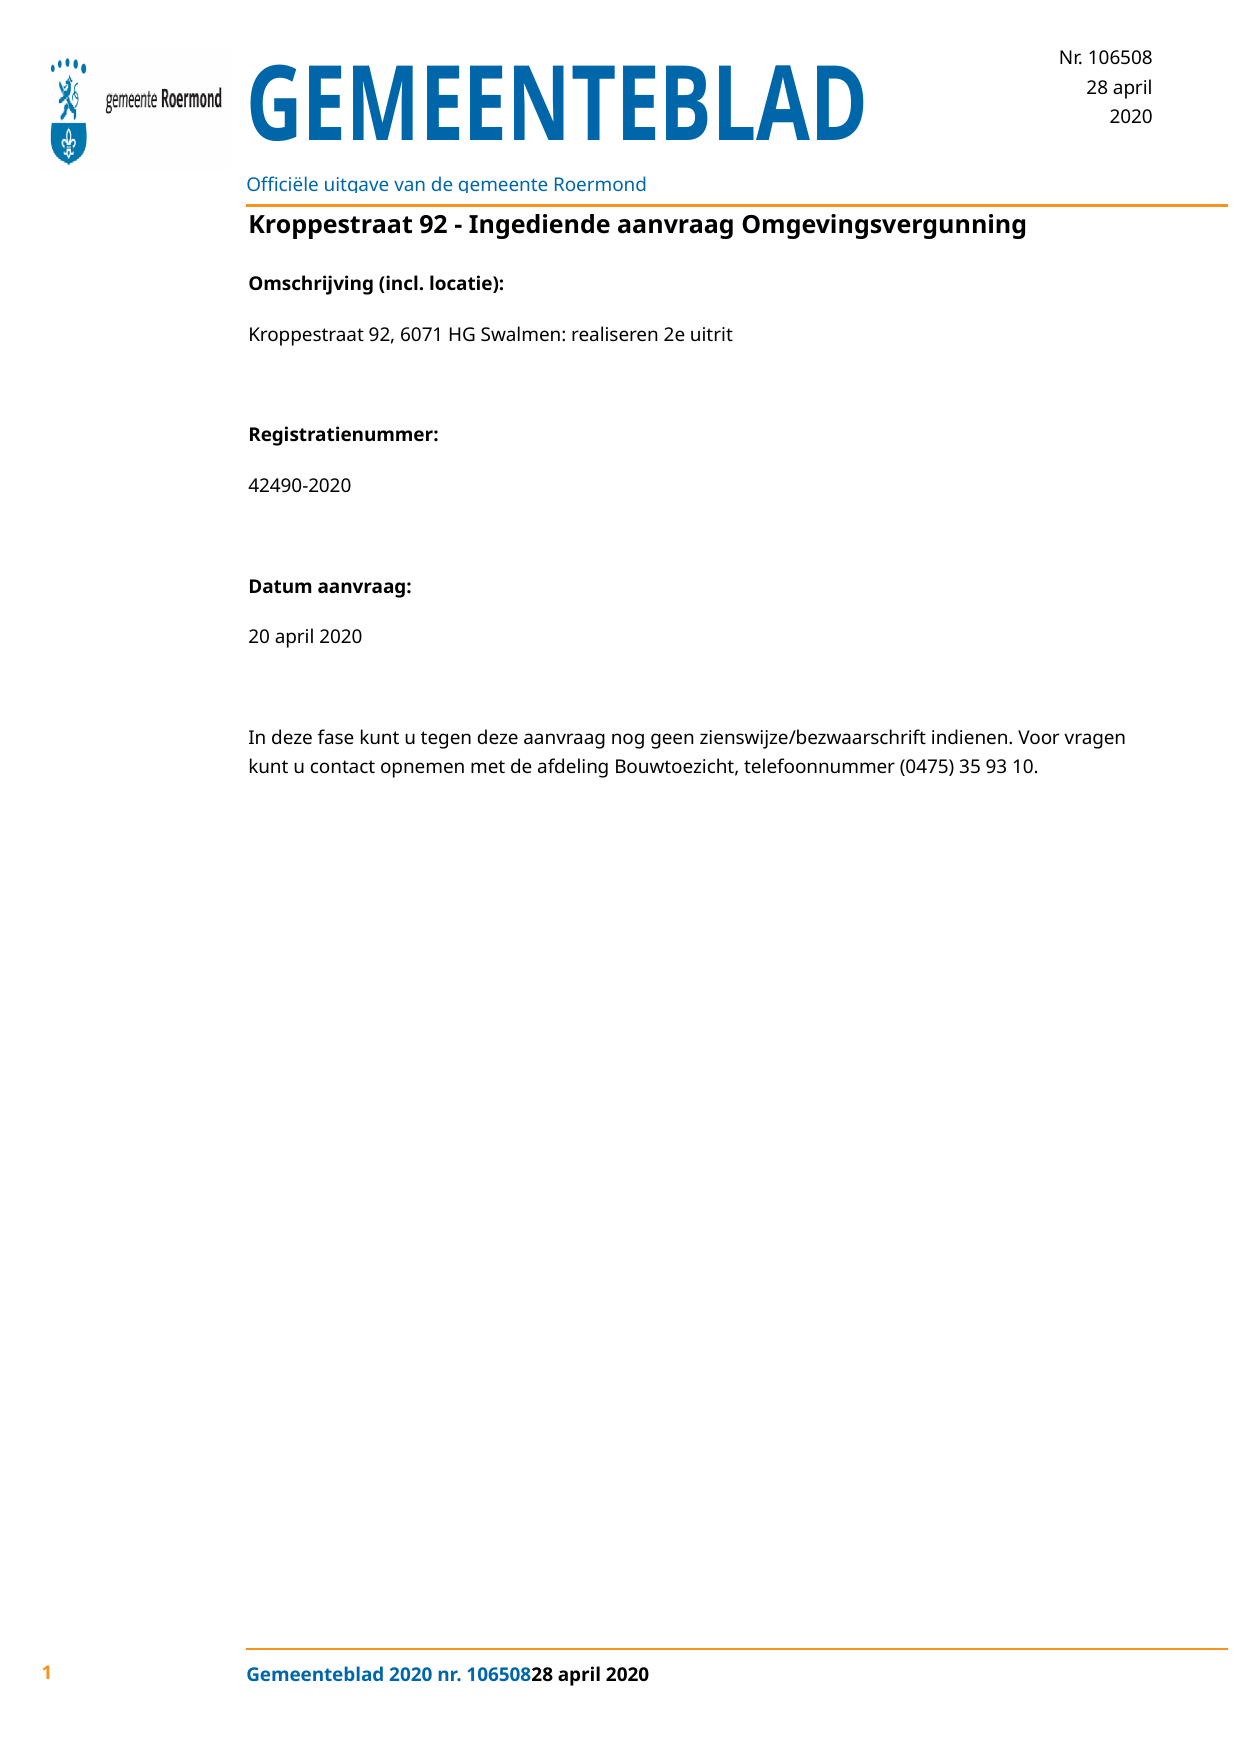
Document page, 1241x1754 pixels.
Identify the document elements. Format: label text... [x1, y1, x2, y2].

picture [41, 47, 231, 172]
text 42490-2020 [248, 472, 1152, 498]
text 20 april 2020 [248, 623, 1152, 649]
text Registratienummer: [248, 422, 1152, 447]
text Kroppestraat 92, 6071 HG Swalmen: realiseren 2e uitrit [248, 321, 1152, 346]
text Kroppestraat 92 - Ingediende aanvraag Omgevingsvergunning [248, 207, 1152, 241]
text Omschrijving (incl. locatie): [248, 270, 1152, 296]
text Datum aanvraag: [248, 573, 1152, 598]
text In deze fase kunt u tegen deze aanvraag nog geen zienswijze/bezwaarschrift indienen. Voor vragen kunt u contact opnemen met de afdeling Bouwtoezicht, telefoonnummer (0475) 35 93 10. [248, 724, 1152, 779]
